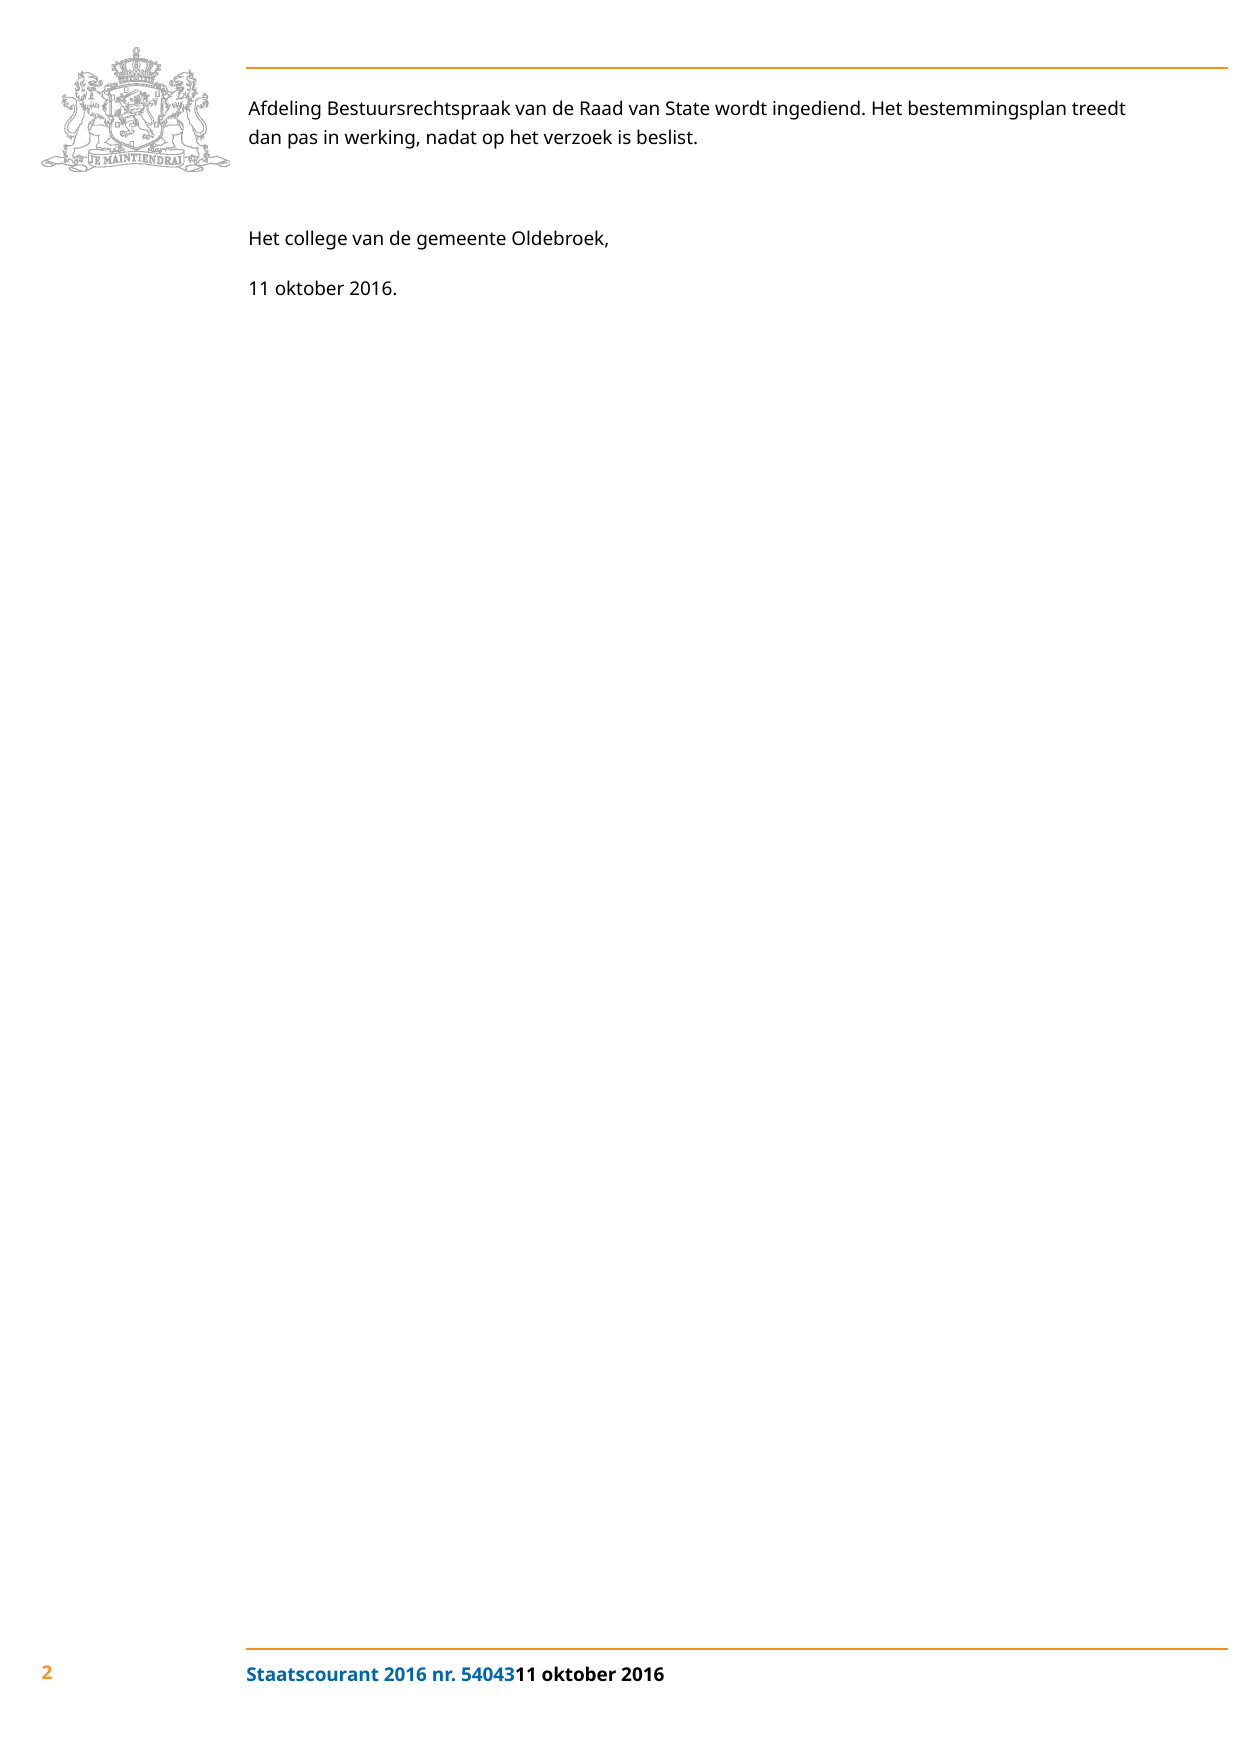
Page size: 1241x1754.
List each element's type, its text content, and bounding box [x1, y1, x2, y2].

picture [41, 47, 231, 172]
text Het college van de gemeente Oldebroek, [248, 225, 1152, 251]
text 11 oktober 2016. [248, 276, 1152, 301]
text Afdeling Bestuursrechtspraak van de Raad van State wordt ingediend. Het bestemmingsplan treedt dan pas in werking, nadat op het verzoek is beslist. [248, 95, 1152, 150]
